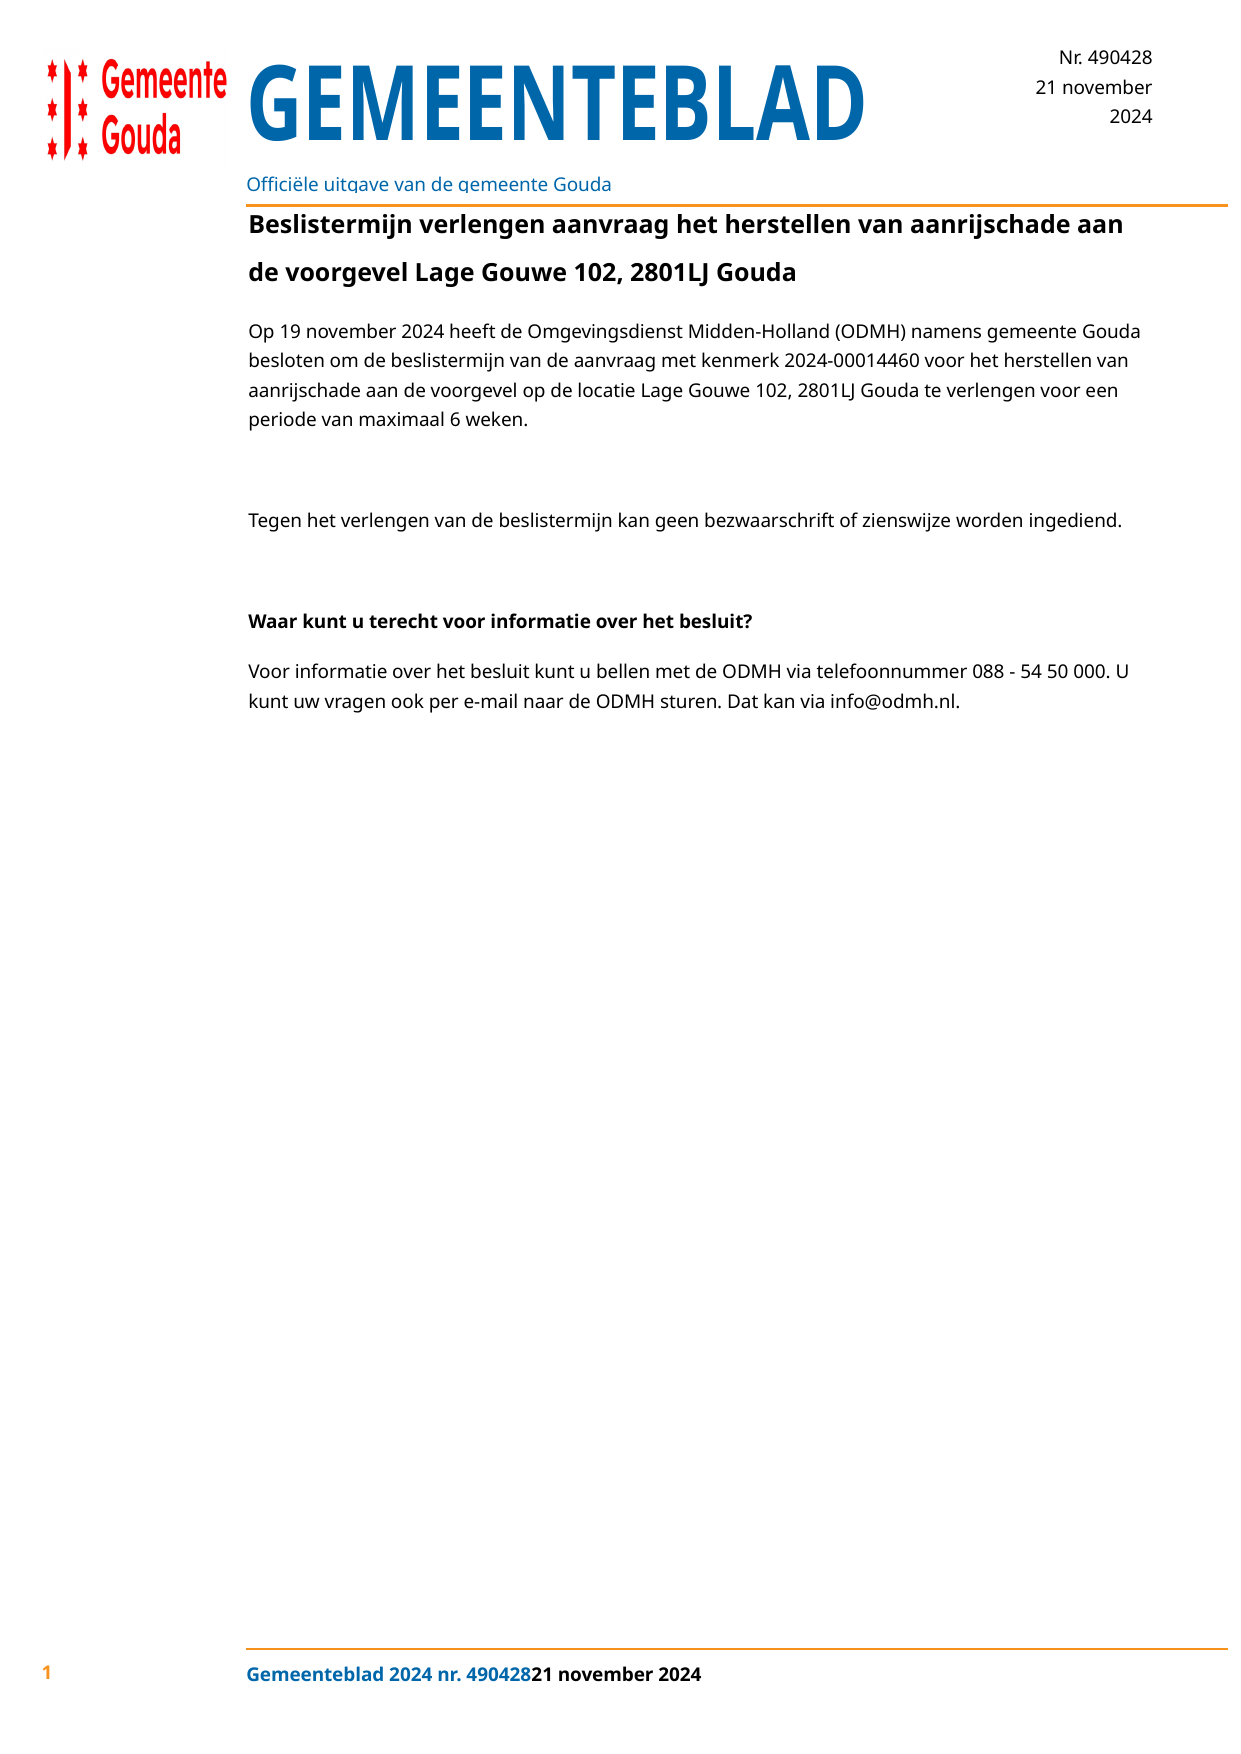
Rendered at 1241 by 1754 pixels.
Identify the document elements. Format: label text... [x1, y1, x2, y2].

text Beslistermijn verlengen aanvraag het herstellen van aanrijschade aan de voorgevel Lage Gouwe 102, 2801LJ Gouda [248, 207, 1152, 288]
text Op 19 november 2024 heeft de Omgevingsdienst Midden-Holland (ODMH) namens gemeente Gouda besloten om de beslistermijn van de aanvraag met kenmerk 2024-00014460 voor het herstellen van aanrijschade aan de voorgevel op de locatie Lage Gouwe 102, 2801LJ Gouda te verlengen voor een periode van maximaal 6 weken. [248, 318, 1152, 432]
text Waar kunt u terecht voor informatie over het besluit? [248, 608, 1152, 634]
text Tegen het verlengen van de beslistermijn kan geen bezwaarschrift of zienswijze worden ingediend. [248, 507, 1152, 533]
picture [41, 47, 231, 172]
text Voor informatie over het besluit kunt u bellen met de ODMH via telefoonnummer 088 - 54 50 000. U kunt uw vragen ook per e-mail naar de ODMH sturen. Dat kan via info@odmh.nl. [248, 659, 1152, 714]
